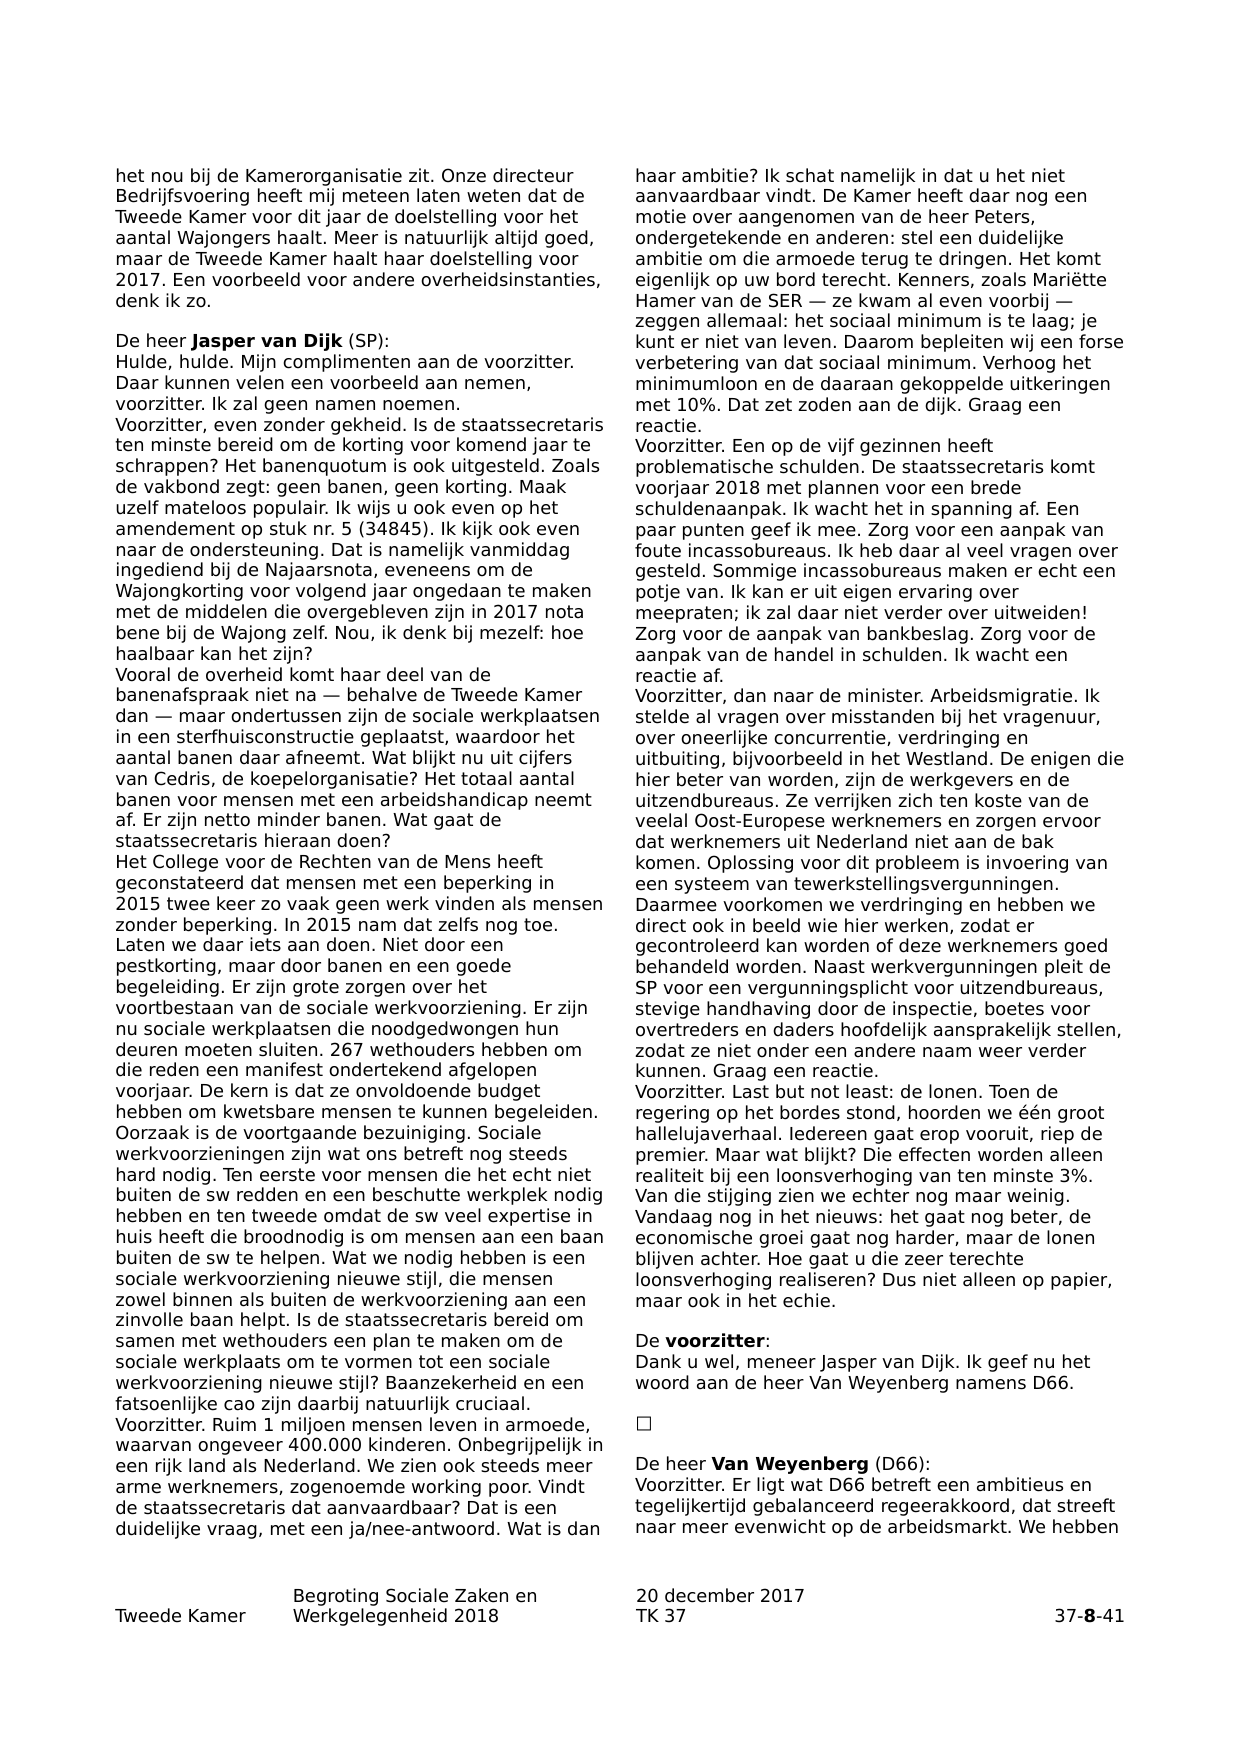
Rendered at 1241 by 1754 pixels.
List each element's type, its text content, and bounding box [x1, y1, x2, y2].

text het nou bij de Kamerorganisatie zit. Onze directeur Bedrijfsvoering heeft mij meteen laten weten dat de Tweede Kamer voor dit jaar de doelstelling voor het aantal Wajongers haalt. Meer is natuurlijk altijd goed, maar de Tweede Kamer haalt haar doelstelling voor 2017. Een voorbeeld voor andere overheidsinstanties, denk ik zo. [115, 165, 605, 311]
text Voorzitter. Ruim 1 miljoen mensen leven in armoede, waarvan ongeveer 400.000 kinderen. Onbegrijpelijk in een rijk land als Nederland. We zien ook steeds meer arme werknemers, zogenoemde working poor. Vindt de staatssecretaris dat aanvaardbaar? Dat is een duidelijke vraag, met een ja/nee-antwoord. Wat is dan [115, 1414, 605, 1539]
text De voorzitter: [635, 1331, 1125, 1352]
text Voorzitter, dan naar de minister. Arbeidsmigratie. Ik stelde al vragen over misstanden bij het vragenuur, over oneerlijke concurrentie, verdringing en uitbuiting, bijvoorbeeld in het Westland. De enigen die hier beter van worden, zijn de werkgevers en de uitzendbureaus. Ze verrijken zich ten koste van de veelal Oost-Europese werknemers en zorgen ervoor dat werknemers uit Nederland niet aan de bak komen. Oplossing voor dit probleem is invoering van een systeem van tewerkstellingsvergunningen. Daarmee voorkomen we verdringing en hebben we direct ook in beeld wie hier werken, zodat er gecontroleerd kan worden of deze werknemers goed behandeld worden. Naast werkvergunningen pleit de SP voor een vergunningsplicht voor uitzendbureaus, stevige handhaving door de inspectie, boetes voor overtreders en daders hoofdelijk aansprakelijk stellen, zodat ze niet onder een andere naam weer verder kunnen. Graag een reactie. [635, 686, 1125, 1082]
text Vooral de overheid komt haar deel van de banenafspraak niet na — behalve de Tweede Kamer dan — maar ondertussen zijn de sociale werkplaatsen in een sterfhuisconstructie geplaatst, waardoor het aantal banen daar afneemt. Wat blijkt nu uit cijfers van Cedris, de koepelorganisatie? Het totaal aantal banen voor mensen met een arbeidshandicap neemt af. Er zijn netto minder banen. Wat gaat de staatssecretaris hieraan doen? [115, 664, 605, 852]
text De heer Jasper van Dijk (SP): [115, 331, 605, 352]
text Voorzitter, even zonder gekheid. Is de staatssecretaris ten minste bereid om de korting voor komend jaar te schrappen? Het banenquotum is ook uitgesteld. Zoals de vakbond zegt: geen banen, geen korting. Maak uzelf mateloos populair. Ik wijs u ook even op het amendement op stuk nr. 5 (34845). Ik kijk ook even naar de ondersteuning. Dat is namelijk vanmiddag ingediend bij de Najaarsnota, eveneens om de Wajongkorting voor volgend jaar ongedaan te maken met de middelen die overgebleven zijn in 2017 nota bene bij de Wajong zelf. Nou, ik denk bij mezelf: hoe haalbaar kan het zijn? [115, 414, 605, 664]
text Het College voor de Rechten van de Mens heeft geconstateerd dat mensen met een beperking in 2015 twee keer zo vaak geen werk vinden als mensen zonder beperking. In 2015 nam dat zelfs nog toe. Laten we daar iets aan doen. Niet door een pestkorting, maar door banen en een goede begeleiding. Er zijn grote zorgen over het voortbestaan van de sociale werkvoorziening. Er zijn nu sociale werkplaatsen die noodgedwongen hun deuren moeten sluiten. 267 wethouders hebben om die reden een manifest ondertekend afgelopen voorjaar. De kern is dat ze onvoldoende budget hebben om kwetsbare mensen te kunnen begeleiden. Oorzaak is de voortgaande bezuiniging. Sociale werkvoorzieningen zijn wat ons betreft nog steeds hard nodig. Ten eerste voor mensen die het echt niet buiten de sw redden en een beschutte werkplek nodig hebben en ten tweede omdat de sw veel expertise in huis heeft die broodnodig is om mensen aan een baan buiten de sw te helpen. Wat we nodig hebben is een sociale werkvoorziening nieuwe stijl, die mensen zowel binnen als buiten de werkvoorziening aan een zinvolle baan helpt. Is de staatssecretaris bereid om samen met wethouders een plan te maken om de sociale werkplaats om te vormen tot een sociale werkvoorziening nieuwe stijl? Baanzekerheid en een fatsoenlijke cao zijn daarbij natuurlijk cruciaal. [115, 852, 605, 1414]
text De heer Van Weyenberg (D66): [635, 1454, 1125, 1475]
text Voorzitter. Last but not least: de lonen. Toen de regering op het bordes stond, hoorden we één groot hallelujaverhaal. Iedereen gaat erop vooruit, riep de premier. Maar wat blijkt? Die effecten worden alleen realiteit bij een loonsverhoging van ten minste 3%. Van die stijging zien we echter nog maar weinig. Vandaag nog in het nieuws: het gaat nog beter, de economische groei gaat nog harder, maar de lonen blijven achter. Hoe gaat u die zeer terechte loonsverhoging realiseren? Dus niet alleen op papier, maar ook in het echie. [635, 1082, 1125, 1311]
text ⬜ [635, 1413, 1125, 1434]
text Voorzitter. Er ligt wat D66 betreft een ambitieus en tegelijkertijd gebalanceerd regeerakkoord, dat streeft naar meer evenwicht op de arbeidsmarkt. We hebben [635, 1475, 1125, 1537]
text Dank u wel, meneer Jasper van Dijk. Ik geef nu het woord aan de heer Van Weyenberg namens D66. [635, 1352, 1125, 1393]
text Hulde, hulde. Mijn complimenten aan de voorzitter. Daar kunnen velen een voorbeeld aan nemen, voorzitter. Ik zal geen namen noemen. [115, 352, 605, 414]
text haar ambitie? Ik schat namelijk in dat u het niet aanvaardbaar vindt. De Kamer heeft daar nog een motie over aangenomen van de heer Peters, ondergetekende en anderen: stel een duidelijke ambitie om die armoede terug te dringen. Het komt eigenlijk op uw bord terecht. Kenners, zoals Mariëtte Hamer van de SER — ze kwam al even voorbij — zeggen allemaal: het sociaal minimum is te laag; je kunt er niet van leven. Daarom bepleiten wij een forse verbetering van dat sociaal minimum. Verhoog het minimumloon en de daaraan gekoppelde uitkeringen met 10%. Dat zet zoden aan de dijk. Graag een reactie. [635, 165, 1125, 436]
text Voorzitter. Een op de vijf gezinnen heeft problematische schulden. De staatssecretaris komt voorjaar 2018 met plannen voor een brede schuldenaanpak. Ik wacht het in spanning af. Een paar punten geef ik mee. Zorg voor een aanpak van foute incassobureaus. Ik heb daar al veel vragen over gesteld. Sommige incassobureaus maken er echt een potje van. Ik kan er uit eigen ervaring over meepraten; ik zal daar niet verder over uitweiden! Zorg voor de aanpak van bankbeslag. Zorg voor de aanpak van de handel in schulden. Ik wacht een reactie af. [635, 436, 1125, 686]
